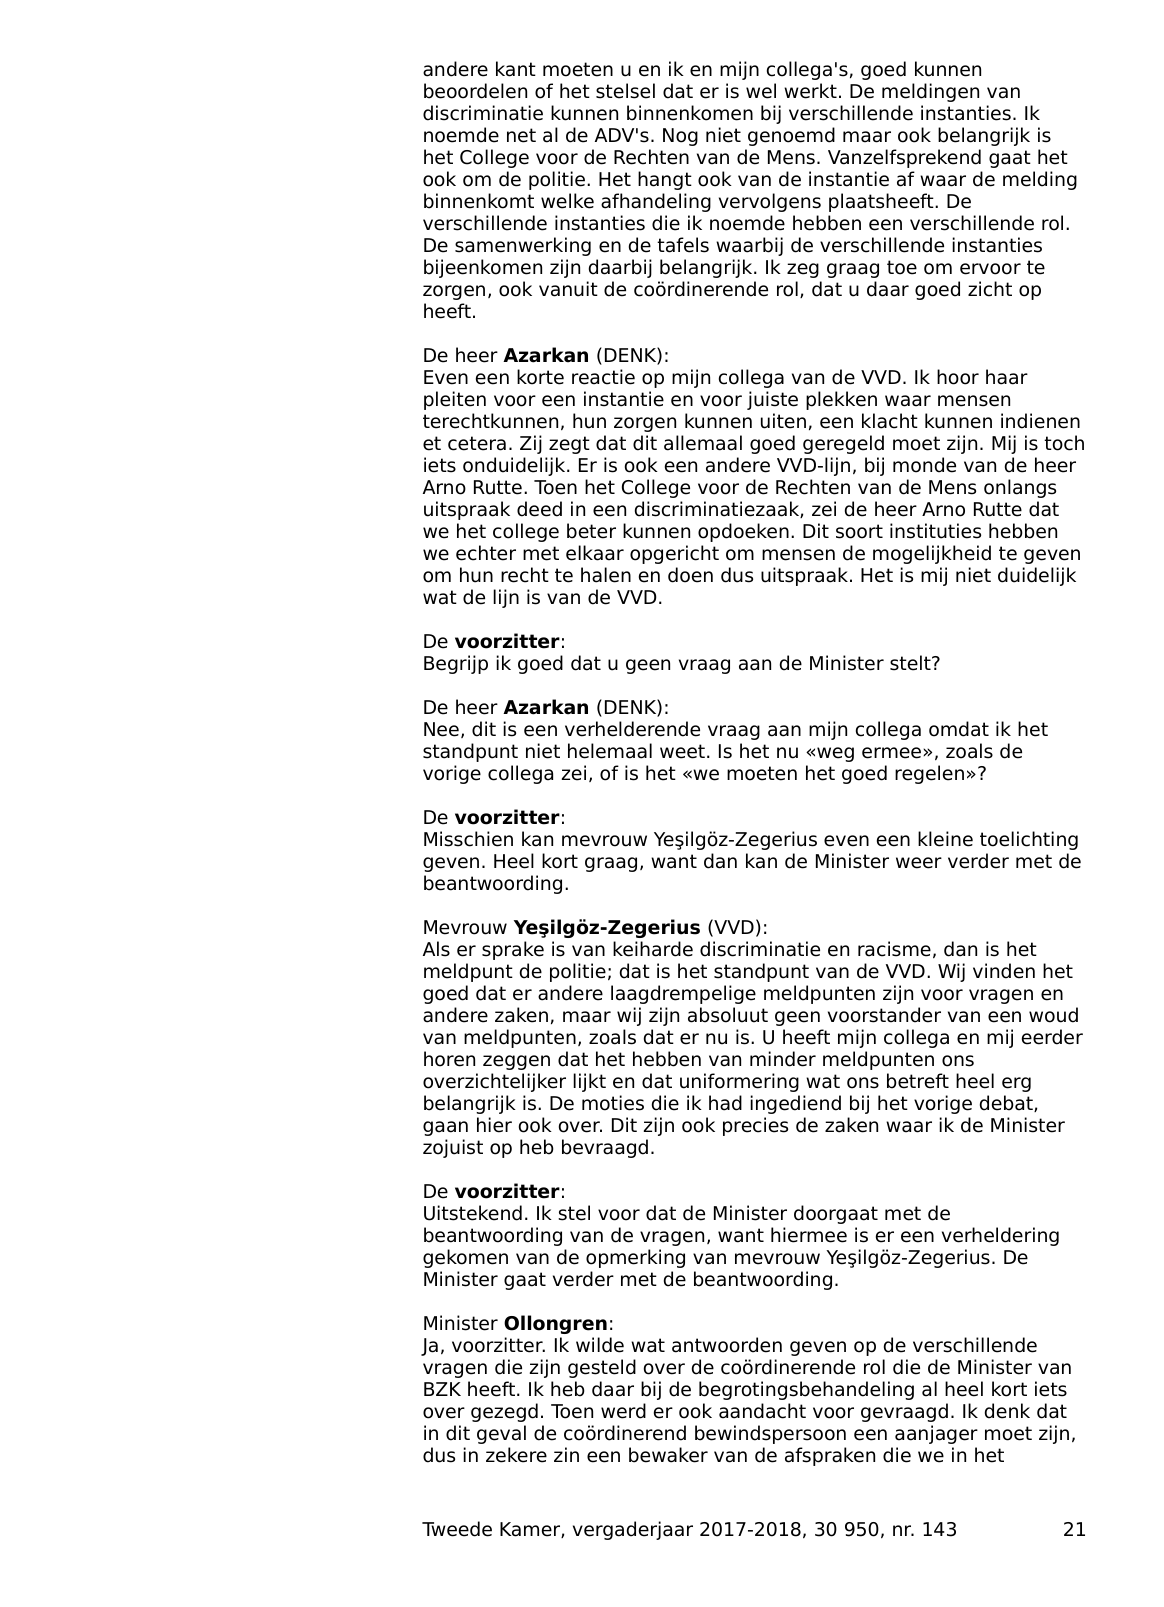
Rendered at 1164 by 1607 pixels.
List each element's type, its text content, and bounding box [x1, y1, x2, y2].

text De heer Azarkan (DENK): [422, 697, 1087, 719]
text Als er sprake is van keiharde discriminatie en racisme, dan is het meldpunt de politie; dat is het standpunt van de VVD. Wij vinden het goed dat er andere laagdrempelige meldpunten zijn voor vragen en andere zaken, maar wij zijn absoluut geen voorstander van een woud van meldpunten, zoals dat er nu is. U heeft mijn collega en mij eerder horen zeggen dat het hebben van minder meldpunten ons overzichtelijker lijkt en dat uniformering wat ons betreft heel erg belangrijk is. De moties die ik had ingediend bij het vorige debat, gaan hier ook over. Dit zijn ook precies de zaken waar ik de Minister zojuist op heb bevraagd. [422, 939, 1087, 1159]
text Minister Ollongren: [422, 1313, 1087, 1335]
text De voorzitter: [422, 807, 1087, 829]
text Ja, voorzitter. Ik wilde wat antwoorden geven op de verschillende vragen die zijn gesteld over de coördinerende rol die de Minister van BZK heeft. Ik heb daar bij de begrotingsbehandeling al heel kort iets over gezegd. Toen werd er ook aandacht voor gevraagd. Ik denk dat in dit geval de coördinerend bewindspersoon een aanjager moet zijn, dus in zekere zin een bewaker van de afspraken die we in het [422, 1335, 1087, 1467]
text Mevrouw Yeşilgöz-Zegerius (VVD): [422, 917, 1087, 939]
text De voorzitter: [422, 1181, 1087, 1203]
text Nee, dit is een verhelderende vraag aan mijn collega omdat ik het standpunt niet helemaal weet. Is het nu «weg ermee», zoals de vorige collega zei, of is het «we moeten het goed regelen»? [422, 719, 1087, 785]
text Begrijp ik goed dat u geen vraag aan de Minister stelt? [422, 653, 1087, 675]
text Misschien kan mevrouw Yeşilgöz-Zegerius even een kleine toelichting geven. Heel kort graag, want dan kan de Minister weer verder met de beantwoording. [422, 829, 1087, 895]
text andere kant moeten u en ik en mijn collega's, goed kunnen beoordelen of het stelsel dat er is wel werkt. De meldingen van discriminatie kunnen binnenkomen bij verschillende instanties. Ik noemde net al de ADV's. Nog niet genoemd maar ook belangrijk is het College voor de Rechten van de Mens. Vanzelfsprekend gaat het ook om de politie. Het hangt ook van de instantie af waar de melding binnenkomt welke afhandeling vervolgens plaatsheeft. De verschillende instanties die ik noemde hebben een verschillende rol. De samenwerking en de tafels waarbij de verschillende instanties bijeenkomen zijn daarbij belangrijk. Ik zeg graag toe om ervoor te zorgen, ook vanuit de coördinerende rol, dat u daar goed zicht op heeft. [422, 59, 1087, 323]
text De voorzitter: [422, 631, 1087, 653]
text Uitstekend. Ik stel voor dat de Minister doorgaat met de beantwoording van de vragen, want hiermee is er een verheldering gekomen van de opmerking van mevrouw Yeşilgöz-Zegerius. De Minister gaat verder met de beantwoording. [422, 1203, 1087, 1291]
text Even een korte reactie op mijn collega van de VVD. Ik hoor haar pleiten voor een instantie en voor juiste plekken waar mensen terechtkunnen, hun zorgen kunnen uiten, een klacht kunnen indienen et cetera. Zij zegt dat dit allemaal goed geregeld moet zijn. Mij is toch iets onduidelijk. Er is ook een andere VVD-lijn, bij monde van de heer Arno Rutte. Toen het College voor de Rechten van de Mens onlangs uitspraak deed in een discriminatiezaak, zei de heer Arno Rutte dat we het college beter kunnen opdoeken. Dit soort instituties hebben we echter met elkaar opgericht om mensen de mogelijkheid te geven om hun recht te halen en doen dus uitspraak. Het is mij niet duidelijk wat de lijn is van de VVD. [422, 367, 1087, 609]
text De heer Azarkan (DENK): [422, 345, 1087, 367]
